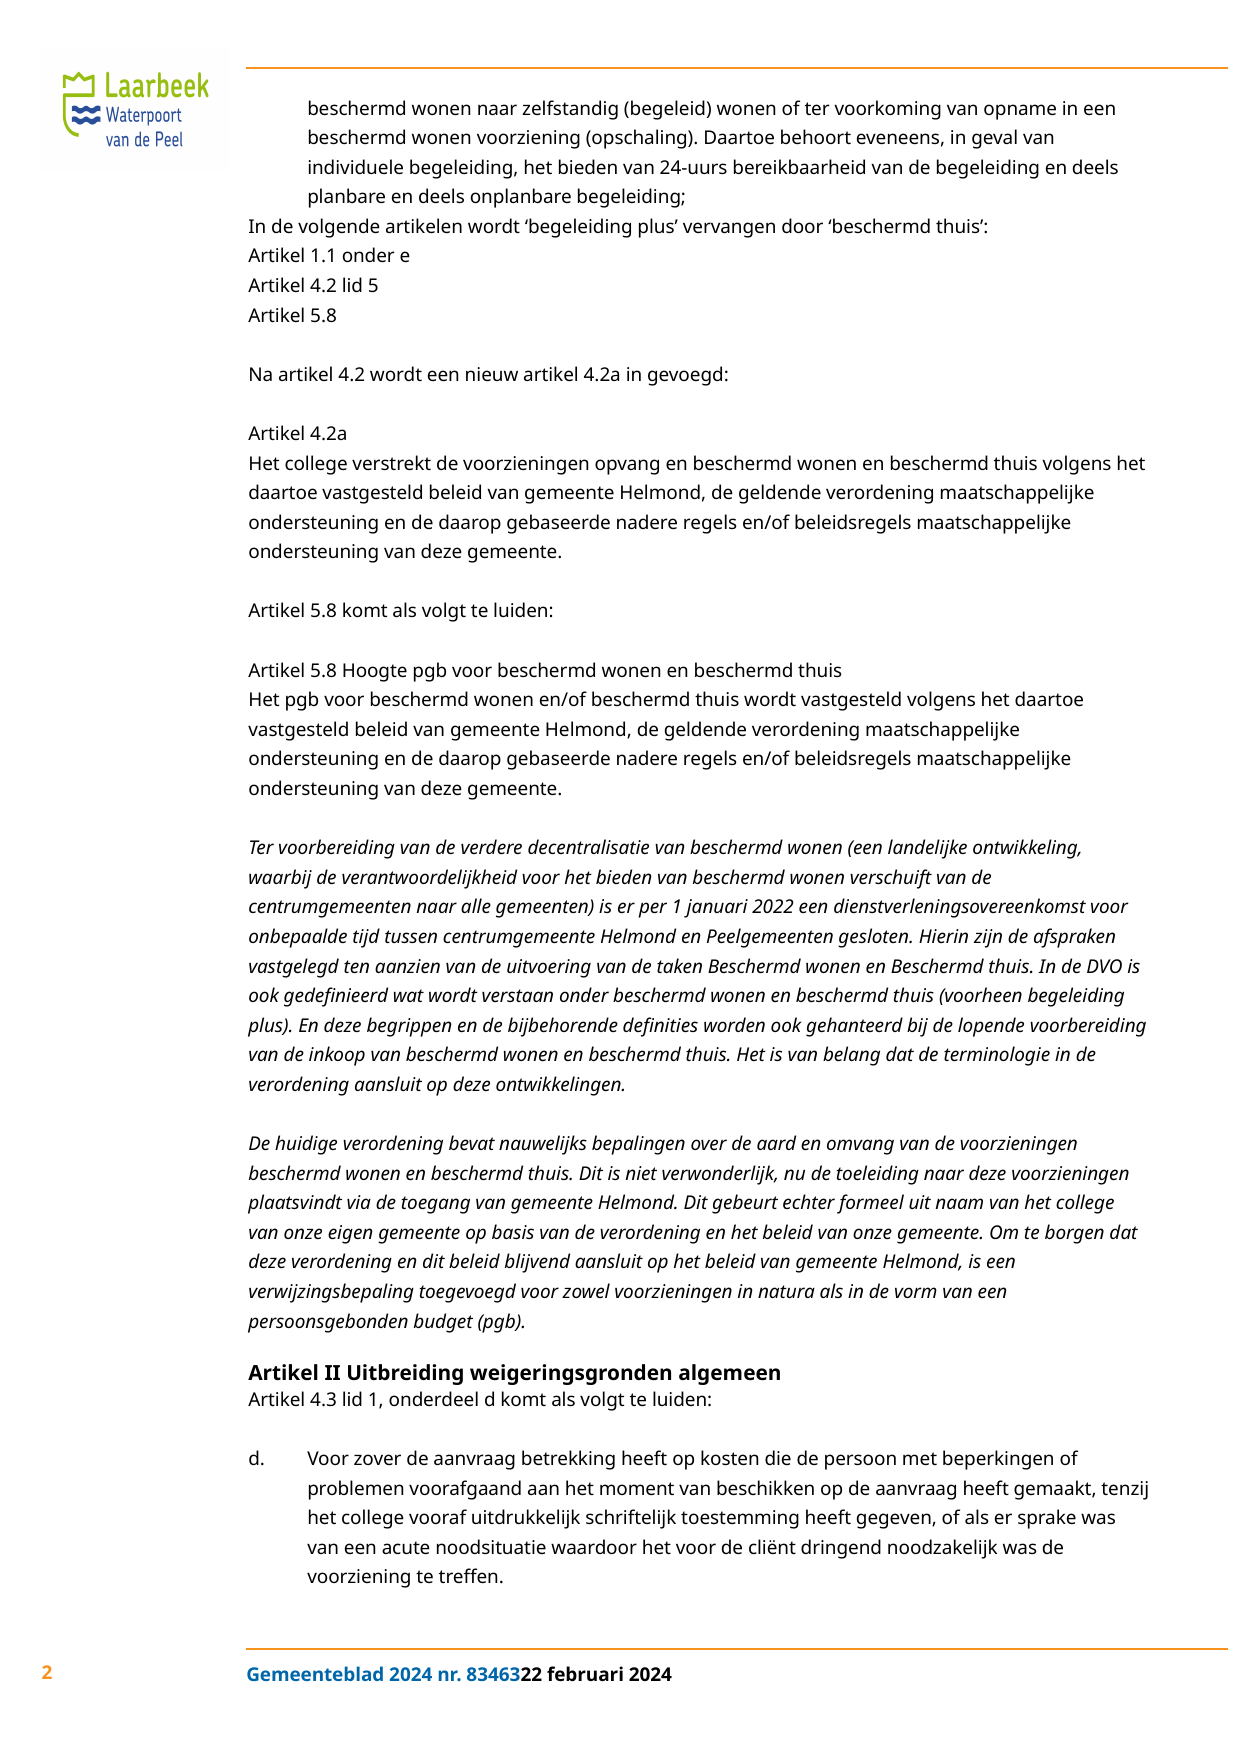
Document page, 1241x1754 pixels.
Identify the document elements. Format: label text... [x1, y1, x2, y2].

list Voor zover de aanvraag betrekking heeft op kosten die de persoon met beperkingen of problemen voorafgaand aan het moment van beschikken op de aanvraag heeft gemaakt, tenzij het college vooraf uitdrukkelijk schriftelijk toestemming heeft gegeven, of als er sprake was van een acute noodsituatie waardoor het voor de cliënt dringend noodzakelijk was de voorziening te treffen. [248, 1445, 1152, 1589]
text Artikel 1.1 onder e [248, 243, 1152, 268]
text In de volgende artikelen wordt ‘begeleiding plus’ vervangen door ‘beschermd thuis’: [248, 213, 1152, 239]
text Artikel 5.8 [248, 302, 1152, 328]
text Artikel 5.8 komt als volgt te luiden: [248, 598, 1152, 623]
picture [41, 47, 231, 172]
list beschermd wonen naar zelfstandig (begeleid) wonen of ter voorkoming van opname in een beschermd wonen voorziening (opschaling). Daartoe behoort eveneens, in geval van individuele begeleiding, het bieden van 24-uurs bereikbaarheid van de begeleiding en deels planbare en deels onplanbare begeleiding; [248, 95, 1152, 209]
text Artikel 5.8 Hoogte pgb voor beschermd wonen en beschermd thuis [248, 657, 1152, 683]
table_header Ter voorbereiding van de verdere decentralisatie van beschermd wonen (een landelijke ontwikkeling, waarbij de verantwoordelijkheid voor het bieden van beschermd wonen verschuift van de centrumgemeenten naar alle gemeenten) is er per 1 januari 2022 een dienstverleningsovereenkomst voor onbepaalde tijd tussen centrumgemeente Helmond en Peelgemeenten gesloten. Hierin zijn de afspraken vastgelegd ten aanzien van de uitvoering van de taken Beschermd wonen en Beschermd thuis. In de DVO is ook gedefinieerd wat wordt verstaan onder beschermd wonen en beschermd thuis (voorheen begeleiding plus). En deze begrippen en de bijbehorende definities worden ook gehanteerd bij de lopende voorbereiding van de inkoop van beschermd wonen en beschermd thuis. Het is van belang dat de terminologie in de verordening aansluit op deze ontwikkelingen. De huidige verordening bevat nauwelijks bepalingen over de aard en omvang van de voorzieningen beschermd wonen en beschermd thuis. Dit is niet verwonderlijk, nu de toeleiding naar deze voorzieningen plaatsvindt via de toegang van gemeente Helmond. Dit gebeurt echter formeel uit naam van het college van onze eigen gemeente op basis van de verordening en het beleid van onze gemeente. Om te borgen dat deze verordening en dit beleid blijvend aansluit op het beleid van gemeente Helmond, is een verwijzingsbepaling toegevoegd voor zowel voorzieningen in natura als in de vorm van een persoonsgebonden budget (pgb). [248, 835, 1152, 1333]
text Artikel 4.2 lid 5 [248, 272, 1152, 298]
text Het college verstrekt de voorzieningen opvang en beschermd wonen en beschermd thuis volgens het daartoe vastgesteld beleid van gemeente Helmond, de geldende verordening maatschappelijke ondersteuning en de daarop gebaseerde nadere regels en/of beleidsregels maatschappelijke ondersteuning van deze gemeente. [248, 450, 1152, 564]
text Artikel II Uitbreiding weigeringsgronden algemeen [248, 1358, 1152, 1386]
text Artikel 4.2a [248, 420, 1152, 446]
text Na artikel 4.2 wordt een nieuw artikel 4.2a in gevoegd: [248, 361, 1152, 387]
text Het pgb voor beschermd wonen en/of beschermd thuis wordt vastgesteld volgens het daartoe vastgesteld beleid van gemeente Helmond, de geldende verordening maatschappelijke ondersteuning en de daarop gebaseerde nadere regels en/of beleidsregels maatschappelijke ondersteuning van deze gemeente. [248, 686, 1152, 801]
text Artikel 4.3 lid 1, onderdeel d komt als volgt te luiden: [248, 1386, 1152, 1412]
